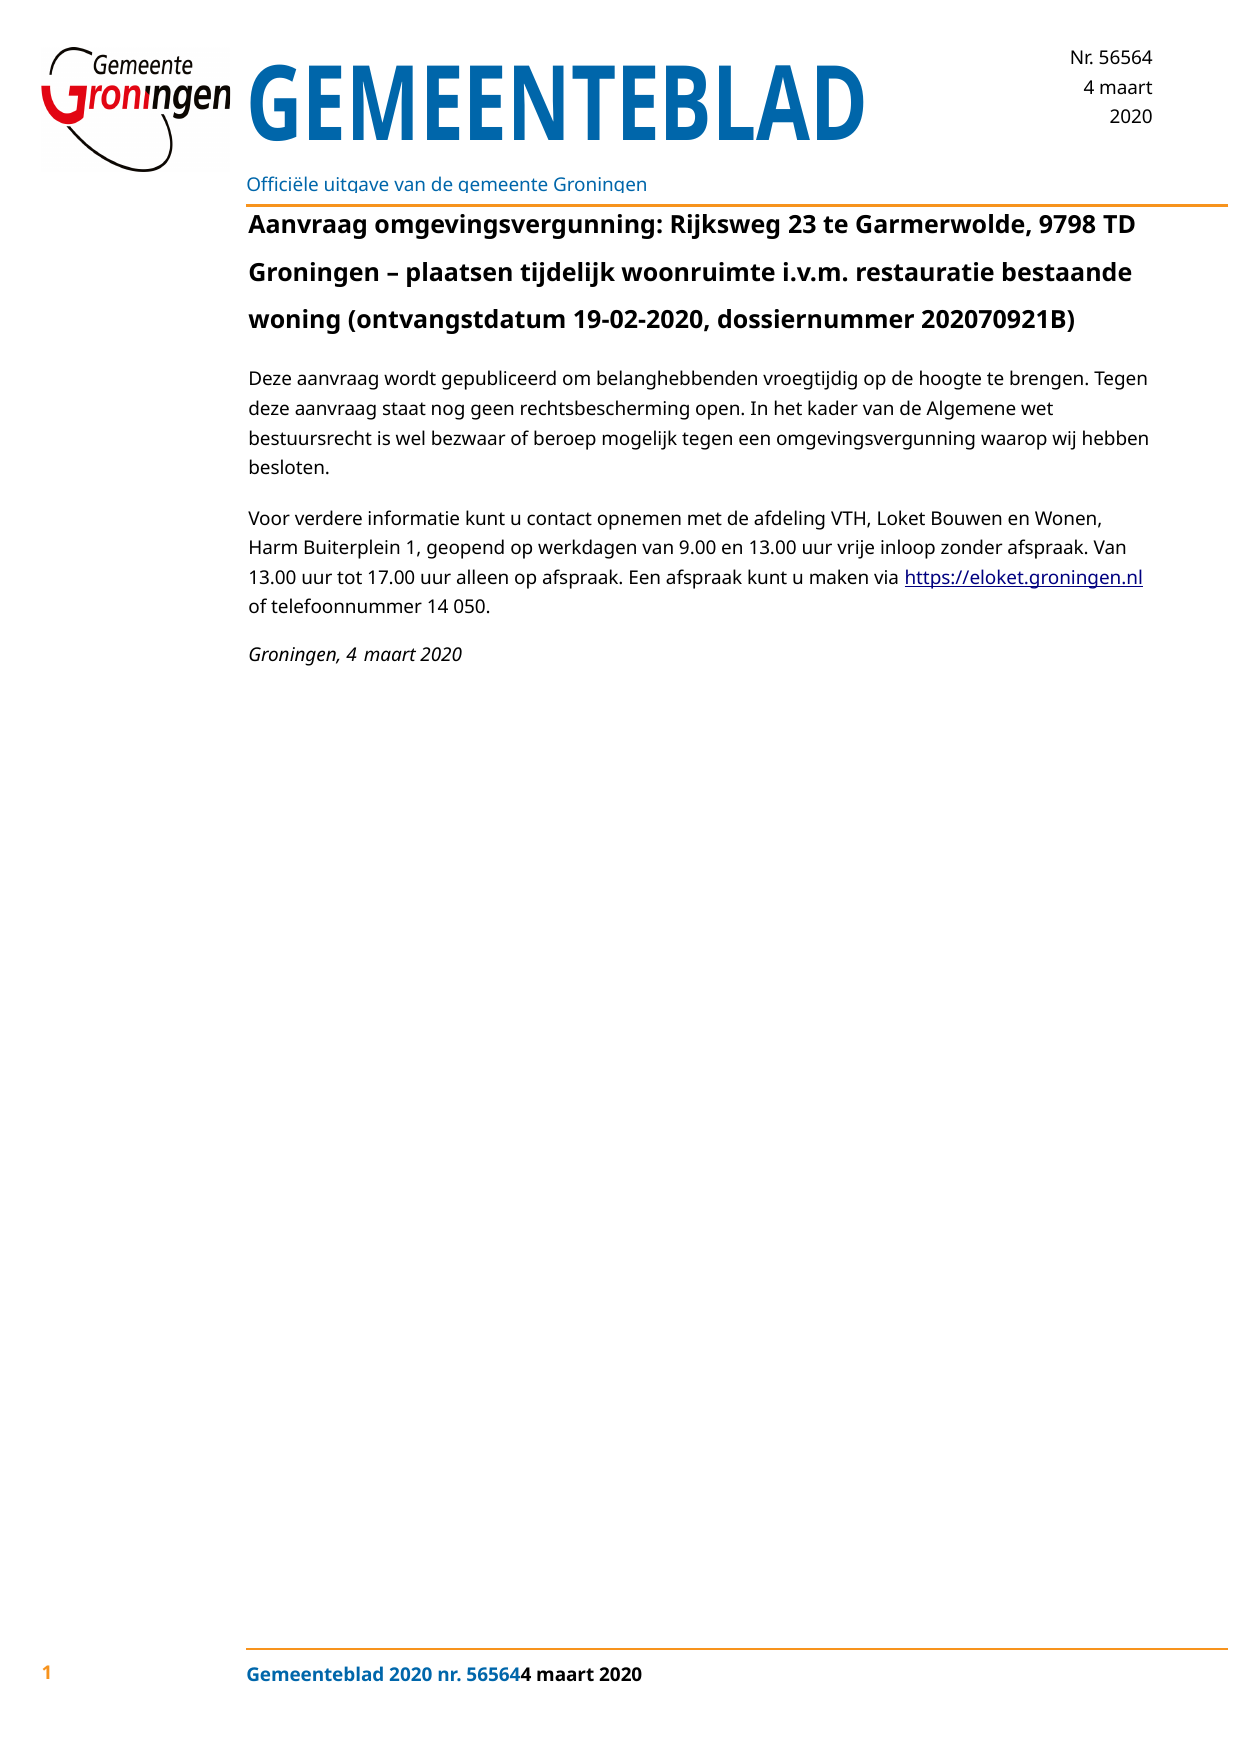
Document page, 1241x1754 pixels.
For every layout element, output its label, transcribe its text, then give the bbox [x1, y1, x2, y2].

text Groningen, 4 maart 2020 [248, 641, 1152, 667]
picture [41, 47, 231, 172]
text Voor verdere informatie kunt u contact opnemen met de afdeling VTH, Loket Bouwen en Wonen, Harm Buiterplein 1, geopend op werkdagen van 9.00 en 13.00 uur vrije inloop zonder afspraak. Van 13.00 uur tot 17.00 uur alleen op afspraak. Een afspraak kunt u maken via https://eloket.groningen.nl of telefoonnummer 14 050. [248, 505, 1152, 619]
text Deze aanvraag wordt gepubliceerd om belanghebbenden vroegtijdig op de hoogte te brengen. Tegen deze aanvraag staat nog geen rechtsbescherming open. In het kader van de Algemene wet bestuursrecht is wel bezwaar of beroep mogelijk tegen een omgevingsvergunning waarop wij hebben besloten. [248, 366, 1152, 480]
text Aanvraag omgevingsvergunning: Rijksweg 23 te Garmerwolde, 9798 TD Groningen – plaatsen tijdelijk woonruimte i.v.m. restauratie bestaande woning (ontvangstdatum 19-02-2020, dossiernummer 202070921B) [248, 207, 1152, 336]
